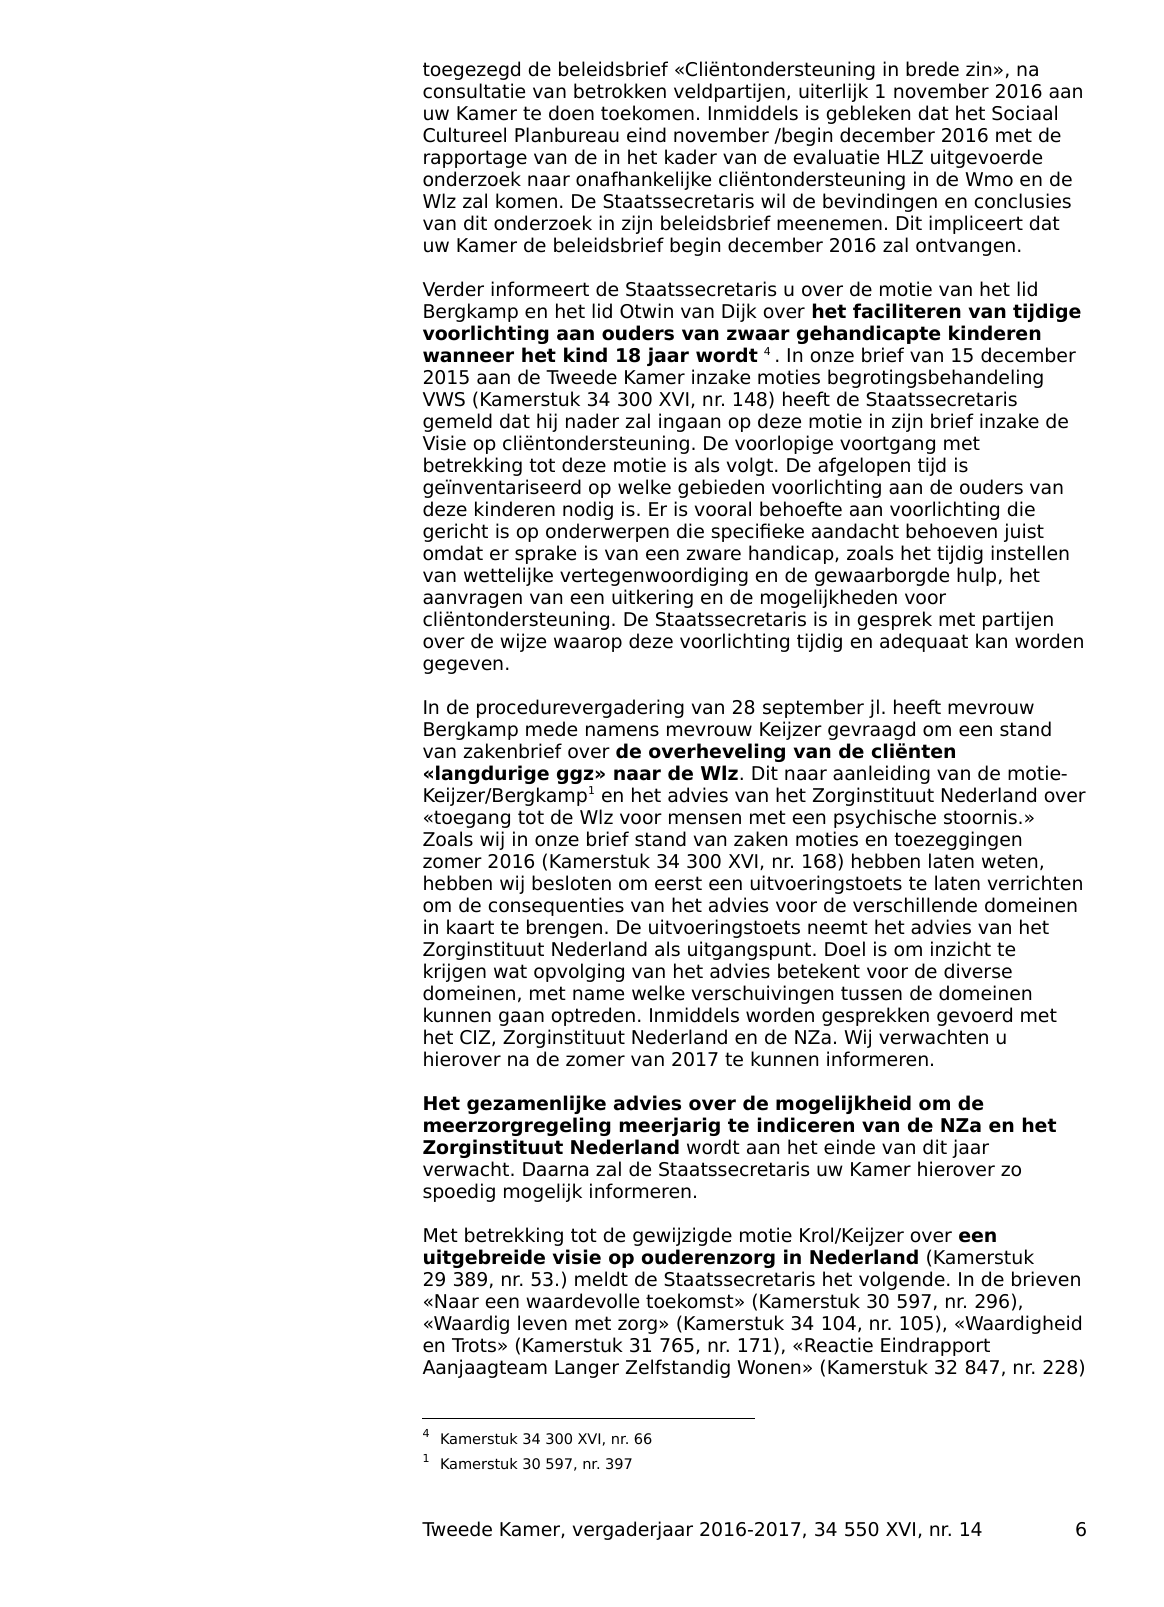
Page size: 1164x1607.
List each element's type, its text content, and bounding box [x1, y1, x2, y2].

text Kamerstuk 34 300 XVI, nr. 66 [422, 1427, 1087, 1449]
text Het gezamenlijke advies over de mogelijkheid om de meerzorgregeling meerjarig te indiceren van de NZa en het Zorginstituut Nederland wordt aan het einde van dit jaar verwacht. Daarna zal de Staatssecretaris uw Kamer hierover zo spoedig mogelijk informeren. [422, 1093, 1087, 1203]
text Kamerstuk 30 597, nr. 397 [422, 1452, 1087, 1474]
text Verder informeert de Staatssecretaris u over de motie van het lid Bergkamp en het lid Otwin van Dijk over het faciliteren van tijdige voorlichting aan ouders van zwaar gehandicapte kinderen wanneer het kind 18 jaar wordt . In onze brief van 15 december 2015 aan de Tweede Kamer inzake moties begrotingsbehandeling VWS (Kamerstuk 34 300 XVI, nr. 148) heeft de Staatssecretaris gemeld dat hij nader zal ingaan op deze motie in zijn brief inzake de Visie op cliëntondersteuning. De voorlopige voortgang met betrekking tot deze motie is als volgt. De afgelopen tijd is geïnventariseerd op welke gebieden voorlichting aan de ouders van deze kinderen nodig is. Er is vooral behoefte aan voorlichting die gericht is op onderwerpen die specifieke aandacht behoeven juist omdat er sprake is van een zware handicap, zoals het tijdig instellen van wettelijke vertegenwoordiging en de gewaarborgde hulp, het aanvragen van een uitkering en de mogelijkheden voor cliëntondersteuning. De Staatssecretaris is in gesprek met partijen over de wijze waarop deze voorlichting tijdig en adequaat kan worden gegeven. [422, 279, 1087, 675]
text Met betrekking tot de gewijzigde motie Krol/Keijzer over een uitgebreide visie op ouderenzorg in Nederland (Kamerstuk 29 389, nr. 53.) meldt de Staatssecretaris het volgende. In de brieven «Naar een waardevolle toekomst» (Kamerstuk 30 597, nr. 296), «Waardig leven met zorg» (Kamerstuk 34 104, nr. 105), «Waardigheid en Trots» (Kamerstuk 31 765, nr. 171), «Reactie Eindrapport Aanjaagteam Langer Zelfstandig Wonen» (Kamerstuk 32 847, nr. 228) [422, 1225, 1087, 1379]
text In de procedurevergadering van 28 september jl. heeft mevrouw Bergkamp mede namens mevrouw Keijzer gevraagd om een stand van zakenbrief over de overheveling van de cliënten «langdurige ggz» naar de Wlz. Dit naar aanleiding van de motie-Keijzer/Bergkamp en het advies van het Zorginstituut Nederland over «toegang tot de Wlz voor mensen met een psychische stoornis.» Zoals wij in onze brief stand van zaken moties en toezeggingen zomer 2016 (Kamerstuk 34 300 XVI, nr. 168) hebben laten weten, hebben wij besloten om eerst een uitvoeringstoets te laten verrichten om de consequenties van het advies voor de verschillende domeinen in kaart te brengen. De uitvoeringstoets neemt het advies van het Zorginstituut Nederland als uitgangspunt. Doel is om inzicht te krijgen wat opvolging van het advies betekent voor de diverse domeinen, met name welke verschuivingen tussen de domeinen kunnen gaan optreden. Inmiddels worden gesprekken gevoerd met het CIZ, Zorginstituut Nederland en de NZa. Wij verwachten u hierover na de zomer van 2017 te kunnen informeren. [422, 697, 1087, 1071]
text toegezegd de beleidsbrief «Cliëntondersteuning in brede zin», na consultatie van betrokken veldpartijen, uiterlijk 1 november 2016 aan uw Kamer te doen toekomen. Inmiddels is gebleken dat het Sociaal Cultureel Planbureau eind november /begin december 2016 met de rapportage van de in het kader van de evaluatie HLZ uitgevoerde onderzoek naar onafhankelijke cliëntondersteuning in de Wmo en de Wlz zal komen. De Staatssecretaris wil de bevindingen en conclusies van dit onderzoek in zijn beleidsbrief meenemen. Dit impliceert dat uw Kamer de beleidsbrief begin december 2016 zal ontvangen. [422, 59, 1087, 257]
